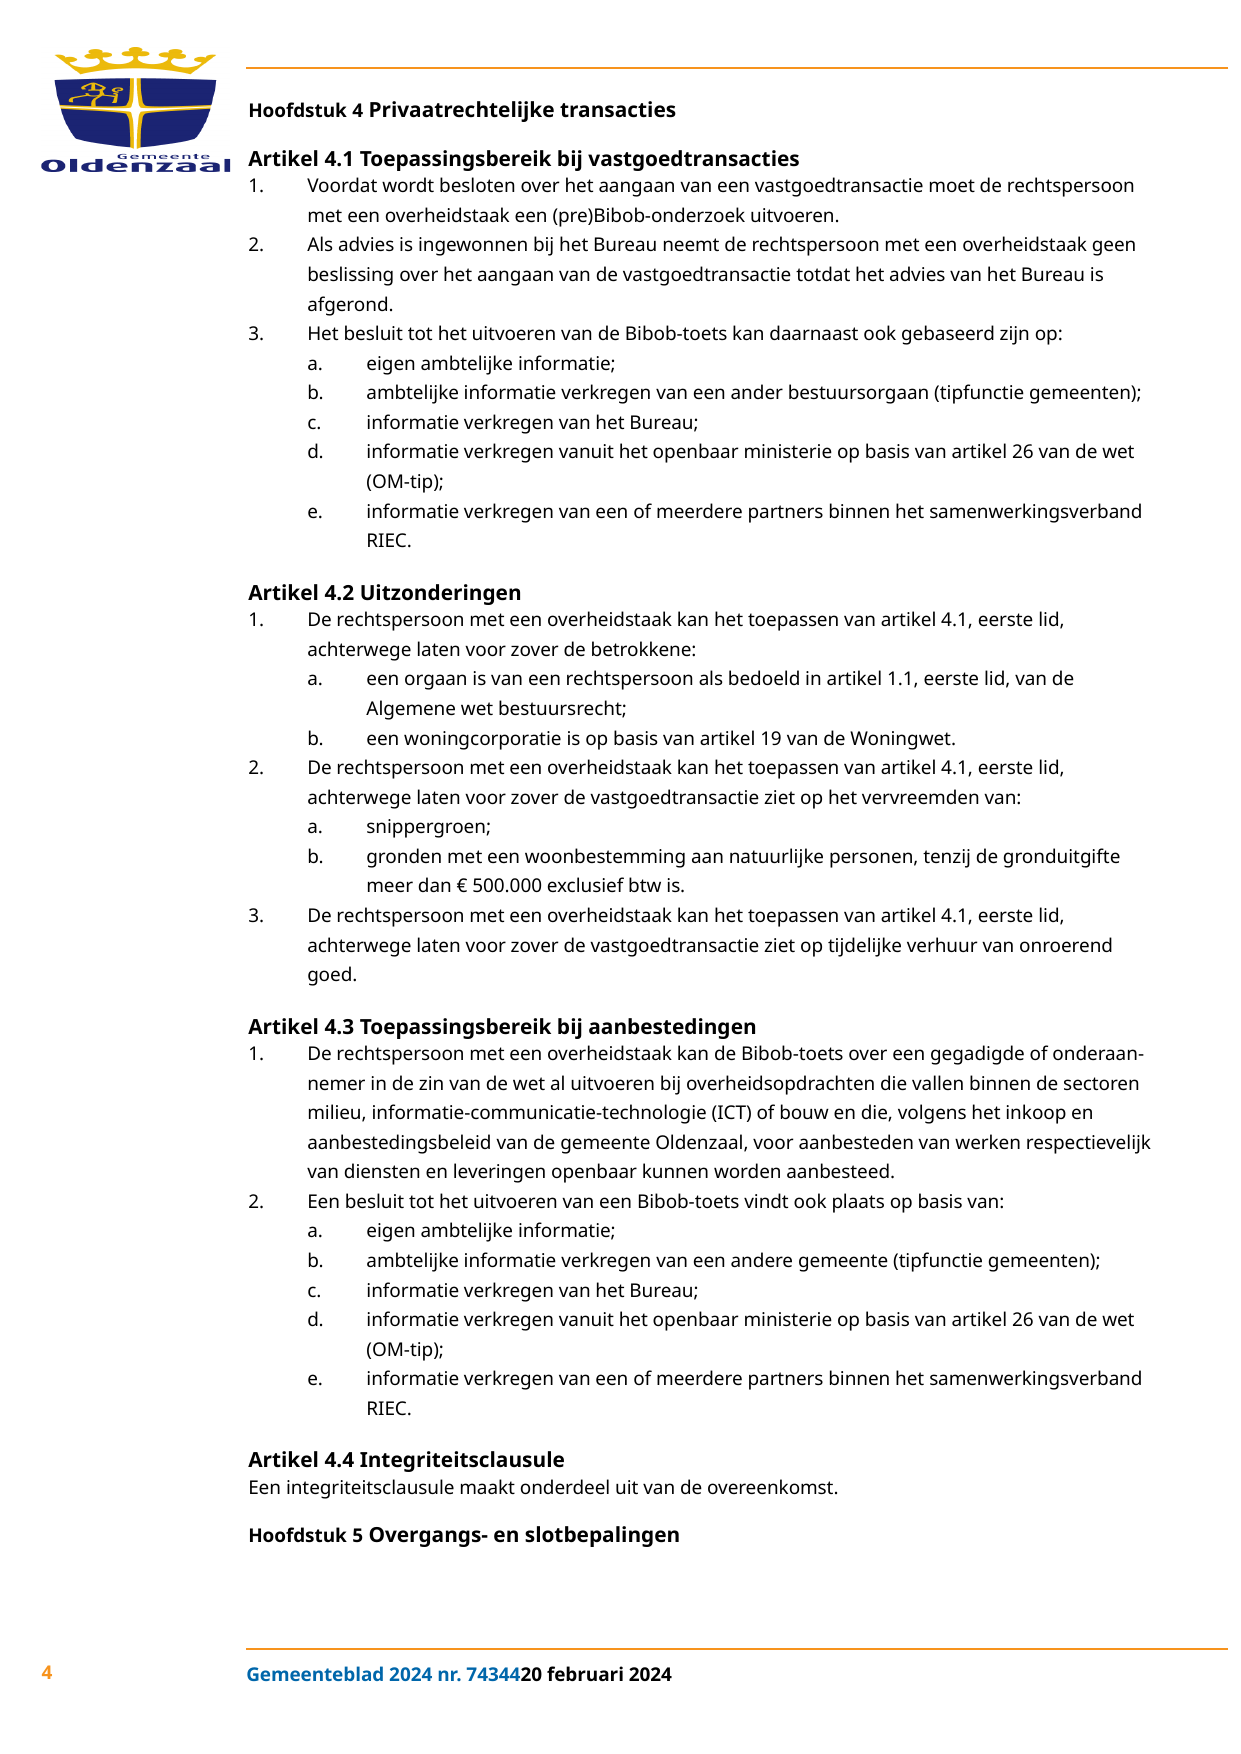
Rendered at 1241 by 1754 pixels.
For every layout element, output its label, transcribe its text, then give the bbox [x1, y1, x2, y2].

list Voordat wordt besloten over het aangaan van een vastgoedtransactie moet de rechtspersoon met een overheidstaak een (pre)Bibob-onderzoek uitvoeren. [248, 172, 1152, 228]
list Het besluit tot het uitvoeren van de Bibob-toets kan daarnaast ook gebaseerd zijn op: [248, 320, 1152, 346]
list een orgaan is van een rechtspersoon als bedoeld in artikel 1.1, eerste lid, van de Algemene wet bestuursrecht; [307, 666, 1152, 721]
list informatie verkregen van een of meerdere partners binnen het samenwerkingsverband RIEC. [307, 1366, 1152, 1421]
list eigen ambtelijke informatie; [307, 1218, 1152, 1243]
list De rechtspersoon met een overheidstaak kan het toepassen van artikel 4.1, eerste lid, achterwege laten voor zover de vastgoedtransactie ziet op het vervreemden van: [248, 754, 1152, 809]
list Een besluit tot het uitvoeren van een Bibob-toets vindt ook plaats op basis van: [248, 1188, 1152, 1214]
list eigen ambtelijke informatie; [307, 350, 1152, 376]
list De rechtspersoon met een overheidstaak kan het toepassen van artikel 4.1, eerste lid, achterwege laten voor zover de betrokkene: [248, 606, 1152, 662]
list informatie verkregen van een of meerdere partners binnen het samenwerkingsverband RIEC. [307, 498, 1152, 553]
text Artikel 4.3 Toepassingsbereik bij aanbestedingen [248, 1012, 1152, 1040]
list ambtelijke informatie verkregen van een ander bestuursorgaan (tipfunctie gemeenten); [307, 379, 1152, 405]
list een woningcorporatie is op basis van artikel 19 van de Woningwet. [307, 725, 1152, 750]
text Artikel 4.1 Toepassingsbereik bij vastgoedtransacties [248, 144, 1152, 172]
list De rechtspersoon met een overheidstaak kan de Bibob-toets over een gegadigde of onderaan-nemer in de zin van de wet al uitvoeren bij overheidsopdrachten die vallen binnen de sectoren milieu, informatie-communicatie-technologie (ICT) of bouw en die, volgens het inkoop en aanbestedingsbeleid van de gemeente Oldenzaal, voor aanbesteden van werken respectievelijk van diensten en leveringen openbaar kunnen worden aanbesteed. [248, 1040, 1152, 1184]
text Artikel 4.2 Uitzonderingen [248, 578, 1152, 606]
text Artikel 4.4 Integriteitsclausule [248, 1446, 1152, 1474]
list gronden met een woonbestemming aan natuurlijke personen, tenzij de gronduitgifte meer dan € 500.000 exclusief btw is. [307, 843, 1152, 898]
list ambtelijke informatie verkregen van een andere gemeente (tipfunctie gemeenten); [307, 1247, 1152, 1273]
text Hoofdstuk 4 Privaatrechtelijke transacties [248, 95, 1152, 123]
picture [41, 47, 231, 172]
list De rechtspersoon met een overheidstaak kan het toepassen van artikel 4.1, eerste lid, achterwege laten voor zover de vastgoedtransactie ziet op tijdelijke verhuur van onroerend goed. [248, 902, 1152, 987]
list informatie verkregen vanuit het openbaar ministerie op basis van artikel 26 van de wet (OM-tip); [307, 439, 1152, 494]
list snippergroen; [307, 813, 1152, 839]
list Als advies is ingewonnen bij het Bureau neemt de rechtspersoon met een overheidstaak geen beslissing over het aangaan van de vastgoedtransactie totdat het advies van het Bureau is afgerond. [248, 232, 1152, 317]
text Een integriteitsclausule maakt onderdeel uit van de overeenkomst. [248, 1474, 1152, 1500]
list informatie verkregen vanuit het openbaar ministerie op basis van artikel 26 van de wet (OM-tip); [307, 1306, 1152, 1362]
text Hoofdstuk 5 Overgangs- en slotbepalingen [248, 1520, 1152, 1548]
list informatie verkregen van het Bureau; [307, 409, 1152, 435]
list informatie verkregen van het Bureau; [307, 1277, 1152, 1303]
